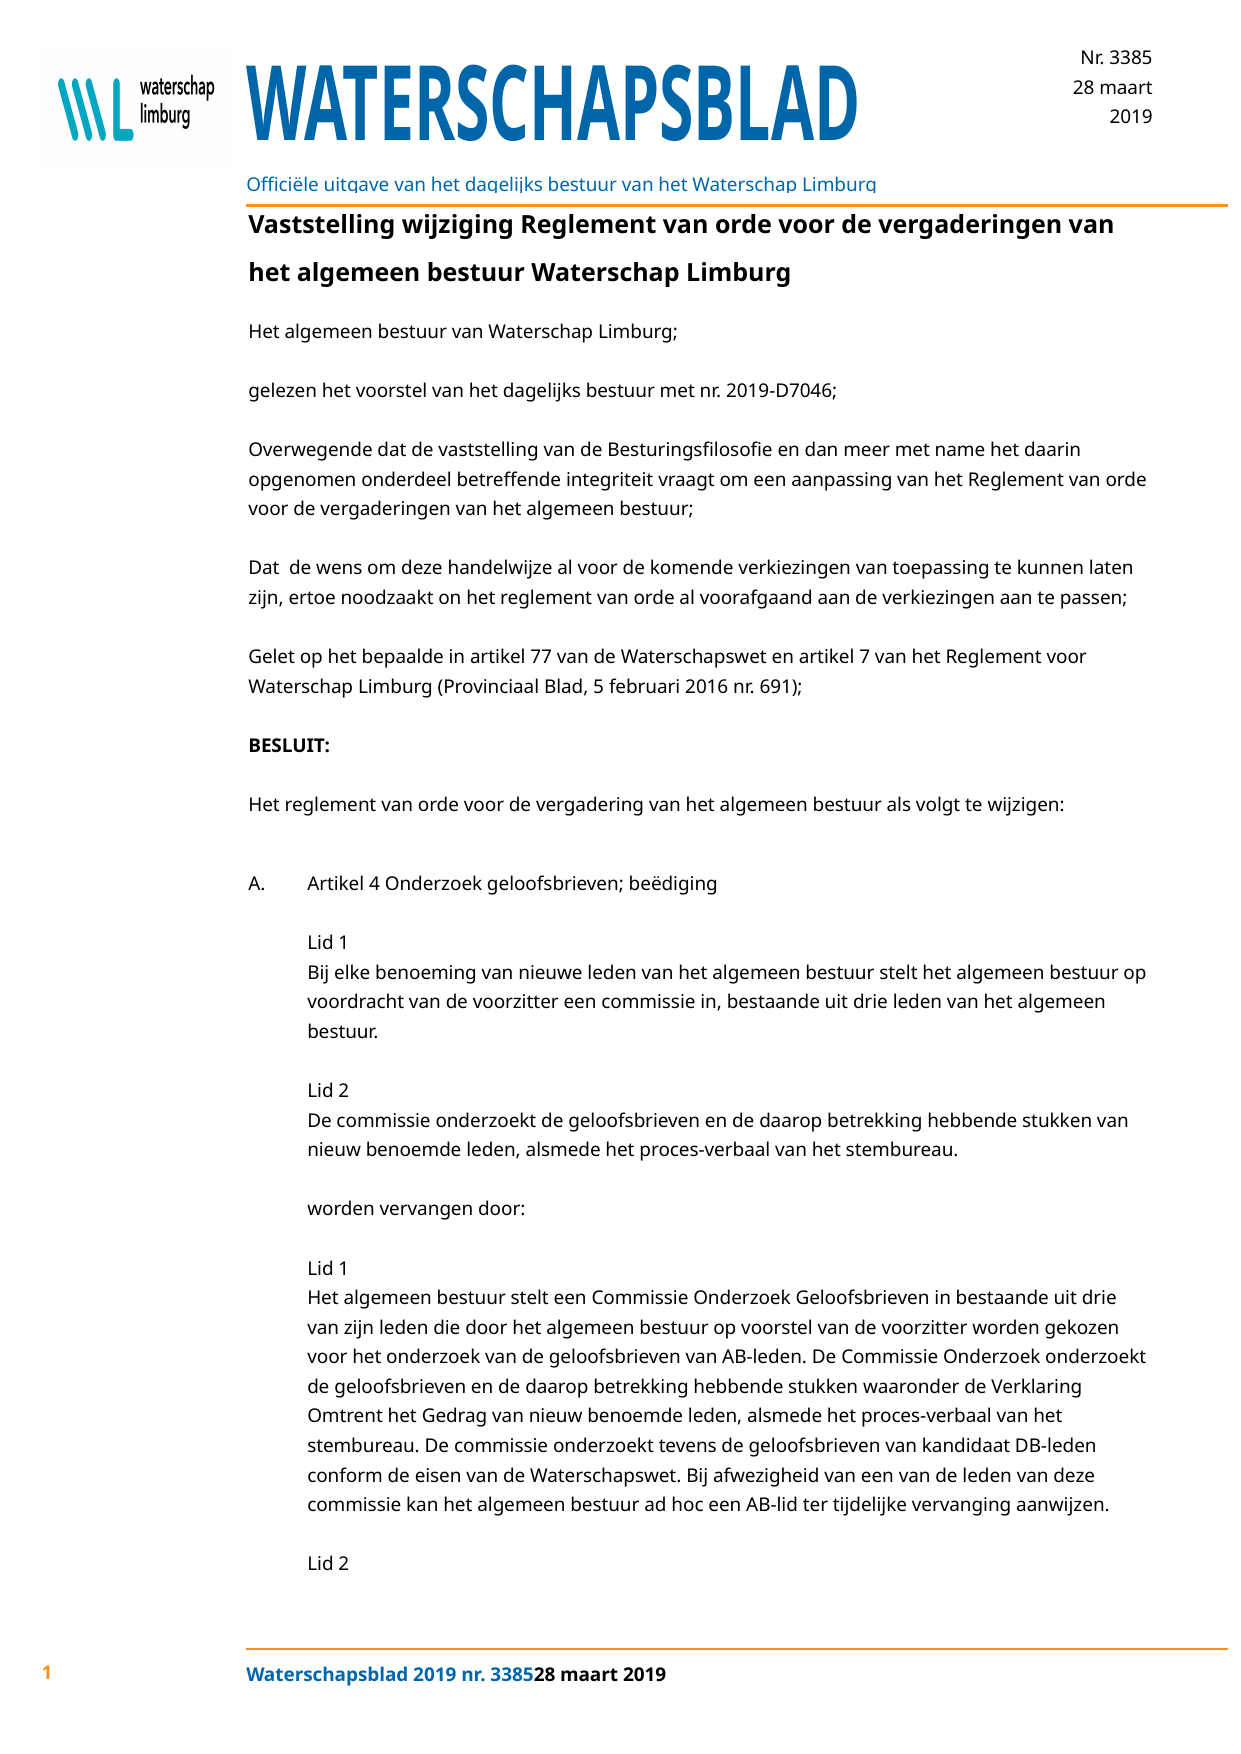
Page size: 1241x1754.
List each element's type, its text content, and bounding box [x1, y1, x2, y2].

list Bij elke benoeming van nieuwe leden van het algemeen bestuur stelt het algemeen bestuur op voordracht van de voorzitter een commissie in, bestaande uit drie leden van het algemeen bestuur. [248, 959, 1152, 1044]
list Lid 2 [248, 1551, 1152, 1576]
list Lid 1 [248, 1255, 1152, 1280]
text Het algemeen bestuur van Waterschap Limburg; [248, 318, 1152, 344]
list worden vervangen door: [248, 1196, 1152, 1221]
text Dat de wens om deze handelwijze al voor de komende verkiezingen van toepassing te kunnen laten zijn, ertoe noodzaakt on het reglement van orde al voorafgaand aan de verkiezingen aan te passen; [248, 554, 1152, 610]
picture [41, 47, 231, 172]
list Lid 1 [248, 929, 1152, 955]
text Vaststelling wijziging Reglement van orde voor de vergaderingen van het algemeen bestuur Waterschap Limburg [248, 207, 1152, 288]
text BESLUIT: [248, 732, 1152, 758]
list Artikel 4 Onderzoek geloofsbrieven; beëdiging [248, 870, 1152, 896]
text Gelet op het bepaalde in artikel 77 van de Waterschapswet en artikel 7 van het Reglement voor Waterschap Limburg (Provinciaal Blad, 5 februari 2016 nr. 691); [248, 643, 1152, 699]
text gelezen het voorstel van het dagelijks bestuur met nr. 2019-D7046; [248, 377, 1152, 403]
list De commissie onderzoekt de geloofsbrieven en de daarop betrekking hebbende stukken van nieuw benoemde leden, alsmede het proces-verbaal van het stembureau. [248, 1107, 1152, 1162]
text Overwegende dat de vaststelling van de Besturingsfilosofie en dan meer met name het daarin opgenomen onderdeel betreffende integriteit vraagt om een aanpassing van het Reglement van orde voor de vergaderingen van het algemeen bestuur; [248, 436, 1152, 521]
text Het reglement van orde voor de vergadering van het algemeen bestuur als volgt te wijzigen: [248, 791, 1152, 817]
list Het algemeen bestuur stelt een Commissie Onderzoek Geloofsbrieven in bestaande uit drie van zijn leden die door het algemeen bestuur op voorstel van de voorzitter worden gekozen voor het onderzoek van de geloofsbrieven van AB-leden. De Commissie Onderzoek onderzoekt de geloofsbrieven en de daarop betrekking hebbende stukken waaronder de Verklaring Omtrent het Gedrag van nieuw benoemde leden, alsmede het proces-verbaal van het stembureau. De commissie onderzoekt tevens de geloofsbrieven van kandidaat DB-leden conform de eisen van de Waterschapswet. Bij afwezigheid van een van de leden van deze commissie kan het algemeen bestuur ad hoc een AB-lid ter tijdelijke vervanging aanwijzen. [248, 1284, 1152, 1517]
list Lid 2 [248, 1077, 1152, 1103]
